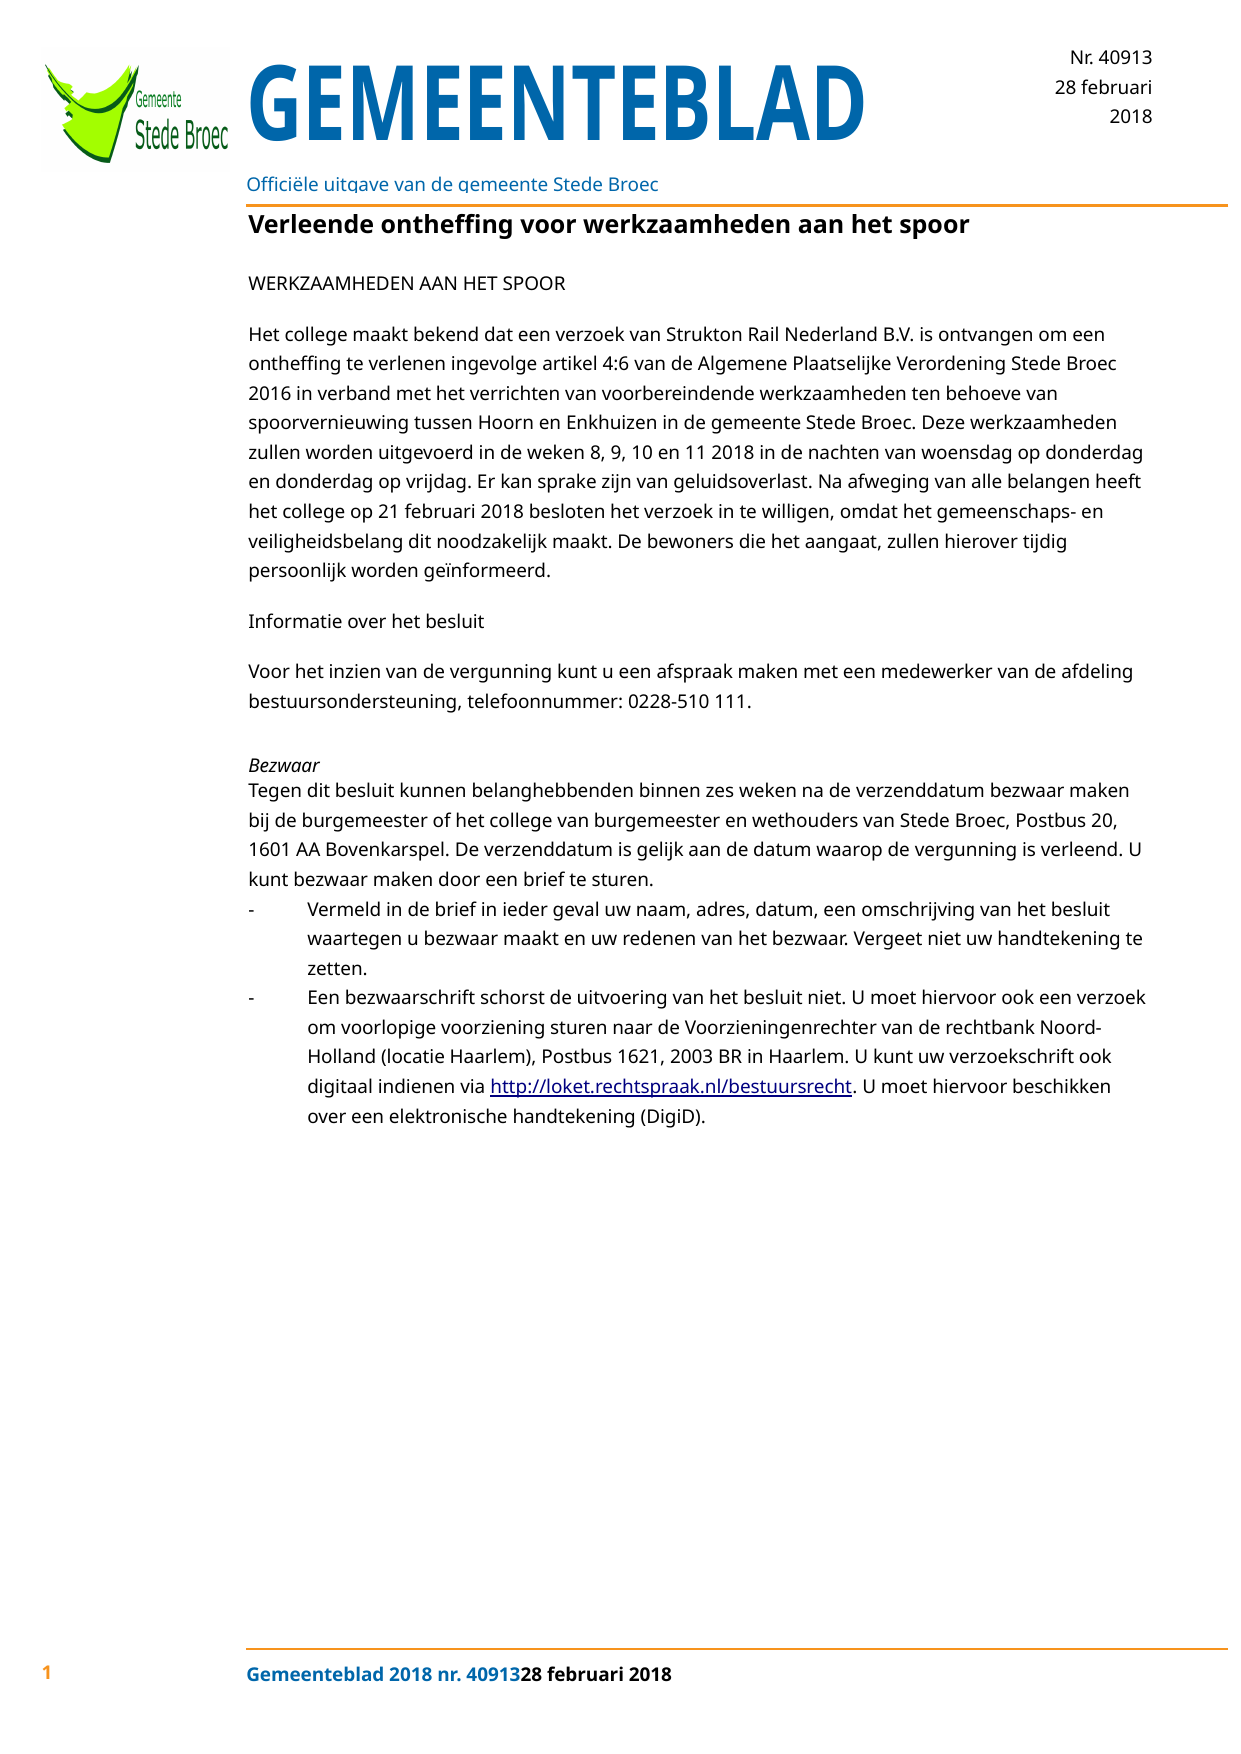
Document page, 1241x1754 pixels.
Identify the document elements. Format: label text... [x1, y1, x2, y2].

text Informatie over het besluit [248, 608, 1152, 633]
text WERKZAAMHEDEN AAN HET SPOOR [248, 270, 1152, 296]
list Een bezwaarschrift schorst de uitvoering van het besluit niet. U moet hiervoor ook een verzoek om voorlopige voorziening sturen naar de Voorzieningenrechter van de rechtbank Noord-Holland (locatie Haarlem), Postbus 1621, 2003 BR in Haarlem. U kunt uw verzoekschrift ook digitaal indienen via http://loket.rechtspraak.nl/bestuursrecht. U moet hiervoor beschikken over een elektronische handtekening (DigiD). [248, 984, 1152, 1129]
picture [41, 47, 231, 172]
text Voor het inzien van de vergunning kunt u een afspraak maken met een medewerker van de afdeling bestuursondersteuning, telefoonnummer: 0228-510 111. [248, 658, 1152, 713]
text Het college maakt bekend dat een verzoek van Strukton Rail Nederland B.V. is ontvangen om een ontheffing te verlenen ingevolge artikel 4:6 van de Algemene Plaatselijke Verordening Stede Broec 2016 in verband met het verrichten van voorbereindende werkzaamheden ten behoeve van spoorvernieuwing tussen Hoorn en Enkhuizen in de gemeente Stede Broec. Deze werkzaamheden zullen worden uitgevoerd in de weken 8, 9, 10 en 11 2018 in de nachten van woensdag op donderdag en donderdag op vrijdag. Er kan sprake zijn van geluidsoverlast. Na afweging van alle belangen heeft het college op 21 februari 2018 besloten het verzoek in te willigen, omdat het gemeenschaps- en veiligheidsbelang dit noodzakelijk maakt. De bewoners die het aangaat, zullen hierover tijdig persoonlijk worden geïnformeerd. [248, 321, 1152, 583]
text Tegen dit besluit kunnen belanghebbenden binnen zes weken na de verzenddatum bezwaar maken bij de burgemeester of het college van burgemeester en wethouders van Stede Broec, Postbus 20, 1601 AA Bovenkarspel. De verzenddatum is gelijk aan de datum waarop de vergunning is verleend. U kunt bezwaar maken door een brief te sturen. [248, 777, 1152, 892]
text Verleende ontheffing voor werkzaamheden aan het spoor [248, 207, 1152, 241]
text Bezwaar [248, 752, 1152, 777]
list Vermeld in de brief in ieder geval uw naam, adres, datum, een omschrijving van het besluit waartegen u bezwaar maakt en uw redenen van het bezwaar. Vergeet niet uw handtekening te zetten. [248, 896, 1152, 981]
